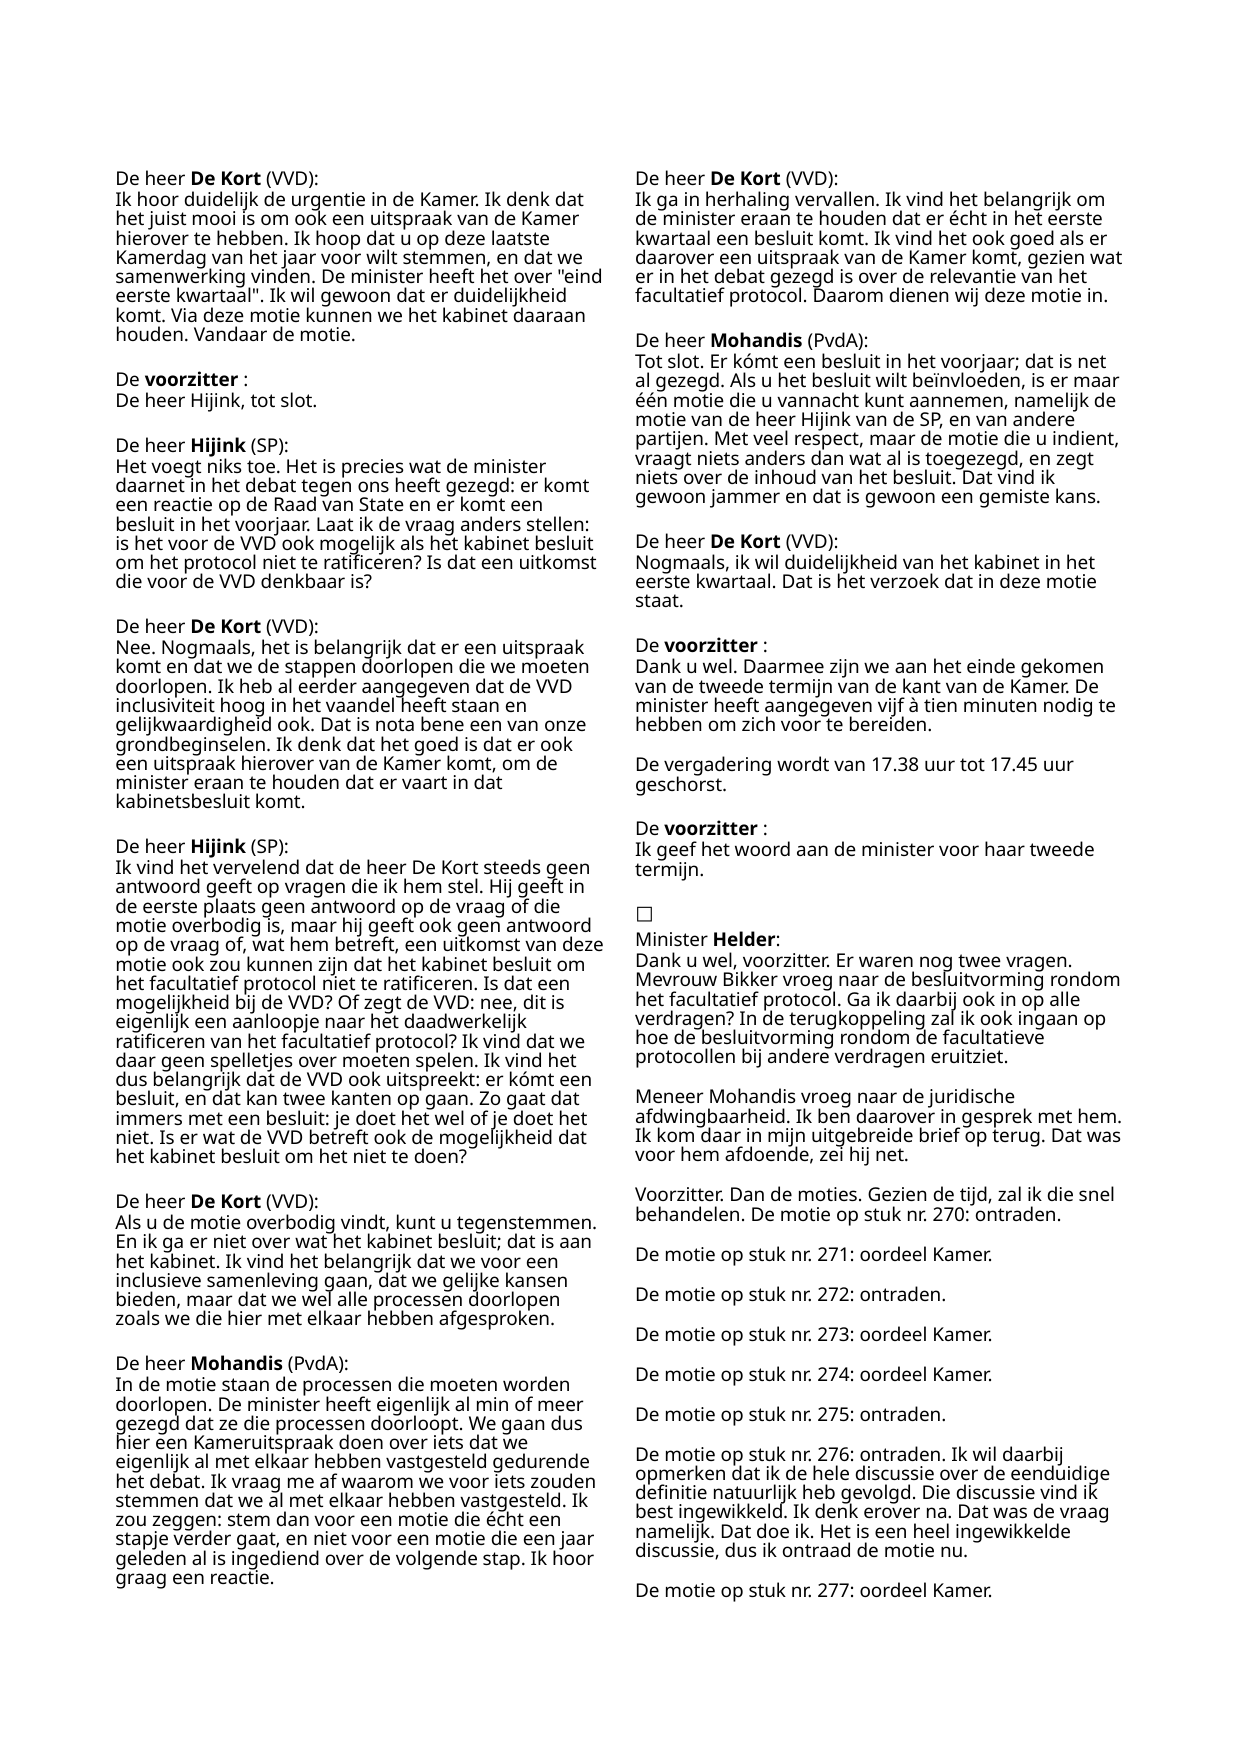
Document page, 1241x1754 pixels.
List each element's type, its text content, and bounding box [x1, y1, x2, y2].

text De heer De Kort (VVD): [635, 165, 1125, 191]
text Het voegt niks toe. Het is precies wat de minister daarnet in het debat tegen ons heeft gezegd: er komt een reactie op de Raad van State en er komt een besluit in het voorjaar. Laat ik de vraag anders stellen: is het voor de VVD ook mogelijk als het kabinet besluit om het protocol niet te ratificeren? Is dat een uitkomst die voor de VVD denkbaar is? [115, 458, 605, 593]
text De motie op stuk nr. 274: oordeel Kamer. [635, 1366, 1125, 1385]
text De vergadering wordt van 17.38 uur tot 17.45 uur geschorst. [635, 756, 1125, 795]
text De heer Hijink, tot slot. [115, 392, 605, 411]
text De motie op stuk nr. 271: oordeel Kamer. [635, 1246, 1125, 1265]
text Dank u wel, voorzitter. Er waren nog twee vragen. Mevrouw Bikker vroeg naar de besluitvorming rondom het facultatief protocol. Ga ik daarbij ook in op alle verdragen? In de terugkoppeling zal ik ook ingaan op hoe de besluitvorming rondom de facultatieve protocollen bij andere verdragen eruitziet. [635, 952, 1125, 1068]
text Ik ga in herhaling vervallen. Ik vind het belangrijk om de minister eraan te houden dat er écht in het eerste kwartaal een besluit komt. Ik vind het ook goed als er daarover een uitspraak van de Kamer komt, gezien wat er in het debat gezegd is over de relevantie van het facultatief protocol. Daarom dienen wij deze motie in. [635, 191, 1125, 307]
text De motie op stuk nr. 276: ontraden. Ik wil daarbij opmerken dat ik de hele discussie over de eenduidige definitie natuurlijk heb gevolgd. Die discussie vind ik best ingewikkeld. Ik denk erover na. Dat was de vraag namelijk. Dat doe ik. Het is een heel ingewikkelde discussie, dus ik ontraad de motie nu. [635, 1446, 1125, 1561]
text De heer Hijink (SP): [115, 833, 605, 859]
text Ik geef het woord aan de minister voor haar tweede termijn. [635, 841, 1125, 880]
text De heer De Kort (VVD): [115, 1188, 605, 1214]
text De voorzitter : [635, 816, 1125, 841]
text De heer Mohandis (PvdA): [115, 1351, 605, 1376]
text Minister Helder: [635, 926, 1125, 952]
text De heer De Kort (VVD): [115, 165, 605, 191]
text De motie op stuk nr. 273: oordeel Kamer. [635, 1326, 1125, 1345]
text De heer De Kort (VVD): [635, 528, 1125, 554]
text De heer Hijink (SP): [115, 432, 605, 458]
text Nee. Nogmaals, het is belangrijk dat er een uitspraak komt en dat we de stappen doorlopen die we moeten doorlopen. Ik heb al eerder aangegeven dat de VVD inclusiviteit hoog in het vaandel heeft staan en gelijkwaardigheid ook. Dat is nota bene een van onze grondbeginselen. Ik denk dat het goed is dat er ook een uitspraak hierover van de Kamer komt, om de minister eraan te houden dat er vaart in dat kabinetsbesluit komt. [115, 639, 605, 813]
text Tot slot. Er kómt een besluit in het voorjaar; dat is net al gezegd. Als u het besluit wilt beïnvloeden, is er maar één motie die u vannacht kunt aannemen, namelijk de motie van de heer Hijink van de SP, en van andere partijen. Met veel respect, maar de motie die u indient, vraagt niets anders dan wat al is toegezegd, en zegt niets over de inhoud van het besluit. Dat vind ik gewoon jammer en dat is gewoon een gemiste kans. [635, 353, 1125, 507]
text De voorzitter : [115, 366, 605, 392]
text De heer De Kort (VVD): [115, 613, 605, 639]
text Voorzitter. Dan de moties. Gezien de tijd, zal ik die snel behandelen. De motie op stuk nr. 270: ontraden. [635, 1186, 1125, 1225]
text De heer Mohandis (PvdA): [635, 327, 1125, 353]
text De motie op stuk nr. 275: ontraden. [635, 1406, 1125, 1425]
text Ik hoor duidelijk de urgentie in de Kamer. Ik denk dat het juist mooi is om ook een uitspraak van de Kamer hierover te hebben. Ik hoop dat u op deze laatste Kamerdag van het jaar voor wilt stemmen, en dat we samenwerking vinden. De minister heeft het over "eind eerste kwartaal". Ik wil gewoon dat er duidelijkheid komt. Via deze motie kunnen we het kabinet daaraan houden. Vandaar de motie. [115, 191, 605, 345]
text Dank u wel. Daarmee zijn we aan het einde gekomen van de tweede termijn van de kant van de Kamer. De minister heeft aangegeven vijf à tien minuten nodig te hebben om zich voor te bereiden. [635, 658, 1125, 735]
text Als u de motie overbodig vindt, kunt u tegenstemmen. En ik ga er niet over wat het kabinet besluit; dat is aan het kabinet. Ik vind het belangrijk dat we voor een inclusieve samenleving gaan, dat we gelijke kansen bieden, maar dat we wel alle processen doorlopen zoals we die hier met elkaar hebben afgesproken. [115, 1214, 605, 1330]
text Nogmaals, ik wil duidelijkheid van het kabinet in het eerste kwartaal. Dat is het verzoek dat in deze motie staat. [635, 554, 1125, 612]
text In de motie staan de processen die moeten worden doorlopen. De minister heeft eigenlijk al min of meer gezegd dat ze die processen doorloopt. We gaan dus hier een Kameruitspraak doen over iets dat we eigenlijk al met elkaar hebben vastgesteld gedurende het debat. Ik vraag me af waarom we voor iets zouden stemmen dat we al met elkaar hebben vastgesteld. Ik zou zeggen: stem dan voor een motie die écht een stapje verder gaat, en niet voor een motie die een jaar geleden al is ingediend over de volgende stap. Ik hoor graag een reactie. [115, 1376, 605, 1588]
text De motie op stuk nr. 277: oordeel Kamer. [635, 1582, 1125, 1601]
text Meneer Mohandis vroeg naar de juridische afdwingbaarheid. Ik ben daarover in gesprek met hem. Ik kom daar in mijn uitgebreide brief op terug. Dat was voor hem afdoende, zei hij net. [635, 1088, 1125, 1166]
text Ik vind het vervelend dat de heer De Kort steeds geen antwoord geeft op vragen die ik hem stel. Hij geeft in de eerste plaats geen antwoord op de vraag of die motie overbodig is, maar hij geeft ook geen antwoord op de vraag of, wat hem betreft, een uitkomst van deze motie ook zou kunnen zijn dat het kabinet besluit om het facultatief protocol niet te ratificeren. Is dat een mogelijkheid bij de VVD? Of zegt de VVD: nee, dit is eigenlijk een aanloopje naar het daadwerkelijk ratificeren van het facultatief protocol? Ik vind dat we daar geen spelletjes over moeten spelen. Ik vind het dus belangrijk dat de VVD ook uitspreekt: er kómt een besluit, en dat kan twee kanten op gaan. Zo gaat dat immers met een besluit: je doet het wel of je doet het niet. Is er wat de VVD betreft ook de mogelijkheid dat het kabinet besluit om het niet te doen? [115, 859, 605, 1167]
text De voorzitter : [635, 633, 1125, 658]
text ⬜ [635, 901, 1125, 926]
text De motie op stuk nr. 272: ontraden. [635, 1286, 1125, 1305]
